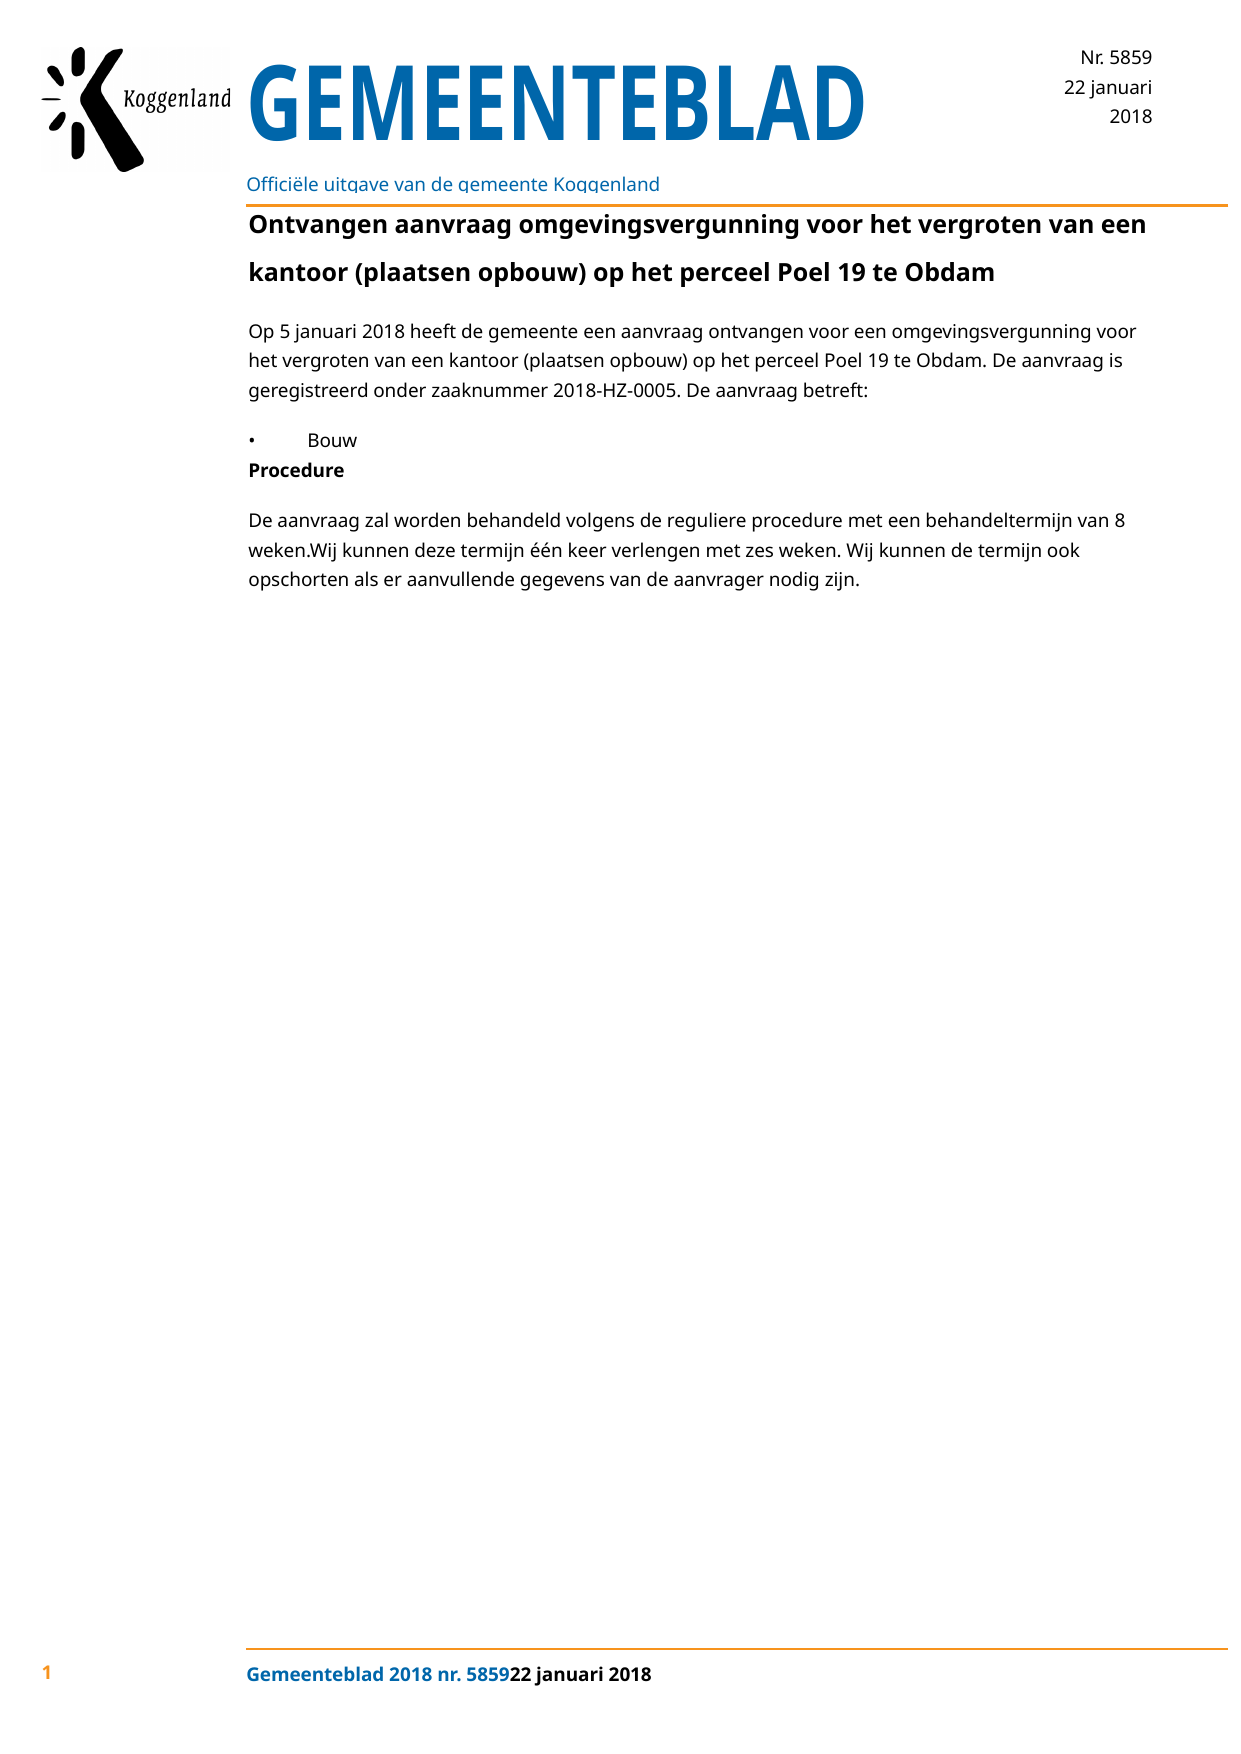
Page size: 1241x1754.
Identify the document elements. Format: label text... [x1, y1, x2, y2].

text Procedure [248, 457, 1152, 483]
text Op 5 januari 2018 heeft de gemeente een aanvraag ontvangen voor een omgevingsvergunning voor het vergroten van een kantoor (plaatsen opbouw) op het perceel Poel 19 te Obdam. De aanvraag is geregistreerd onder zaaknummer 2018-HZ-0005. De aanvraag betreft: [248, 318, 1152, 403]
list Bouw [248, 427, 1152, 453]
text Ontvangen aanvraag omgevingsvergunning voor het vergroten van een kantoor (plaatsen opbouw) op het perceel Poel 19 te Obdam [248, 207, 1152, 288]
text De aanvraag zal worden behandeld volgens de reguliere procedure met een behandeltermijn van 8 weken.Wij kunnen deze termijn één keer verlengen met zes weken. Wij kunnen de termijn ook opschorten als er aanvullende gegevens van de aanvrager nodig zijn. [248, 507, 1152, 592]
picture [41, 47, 231, 172]
